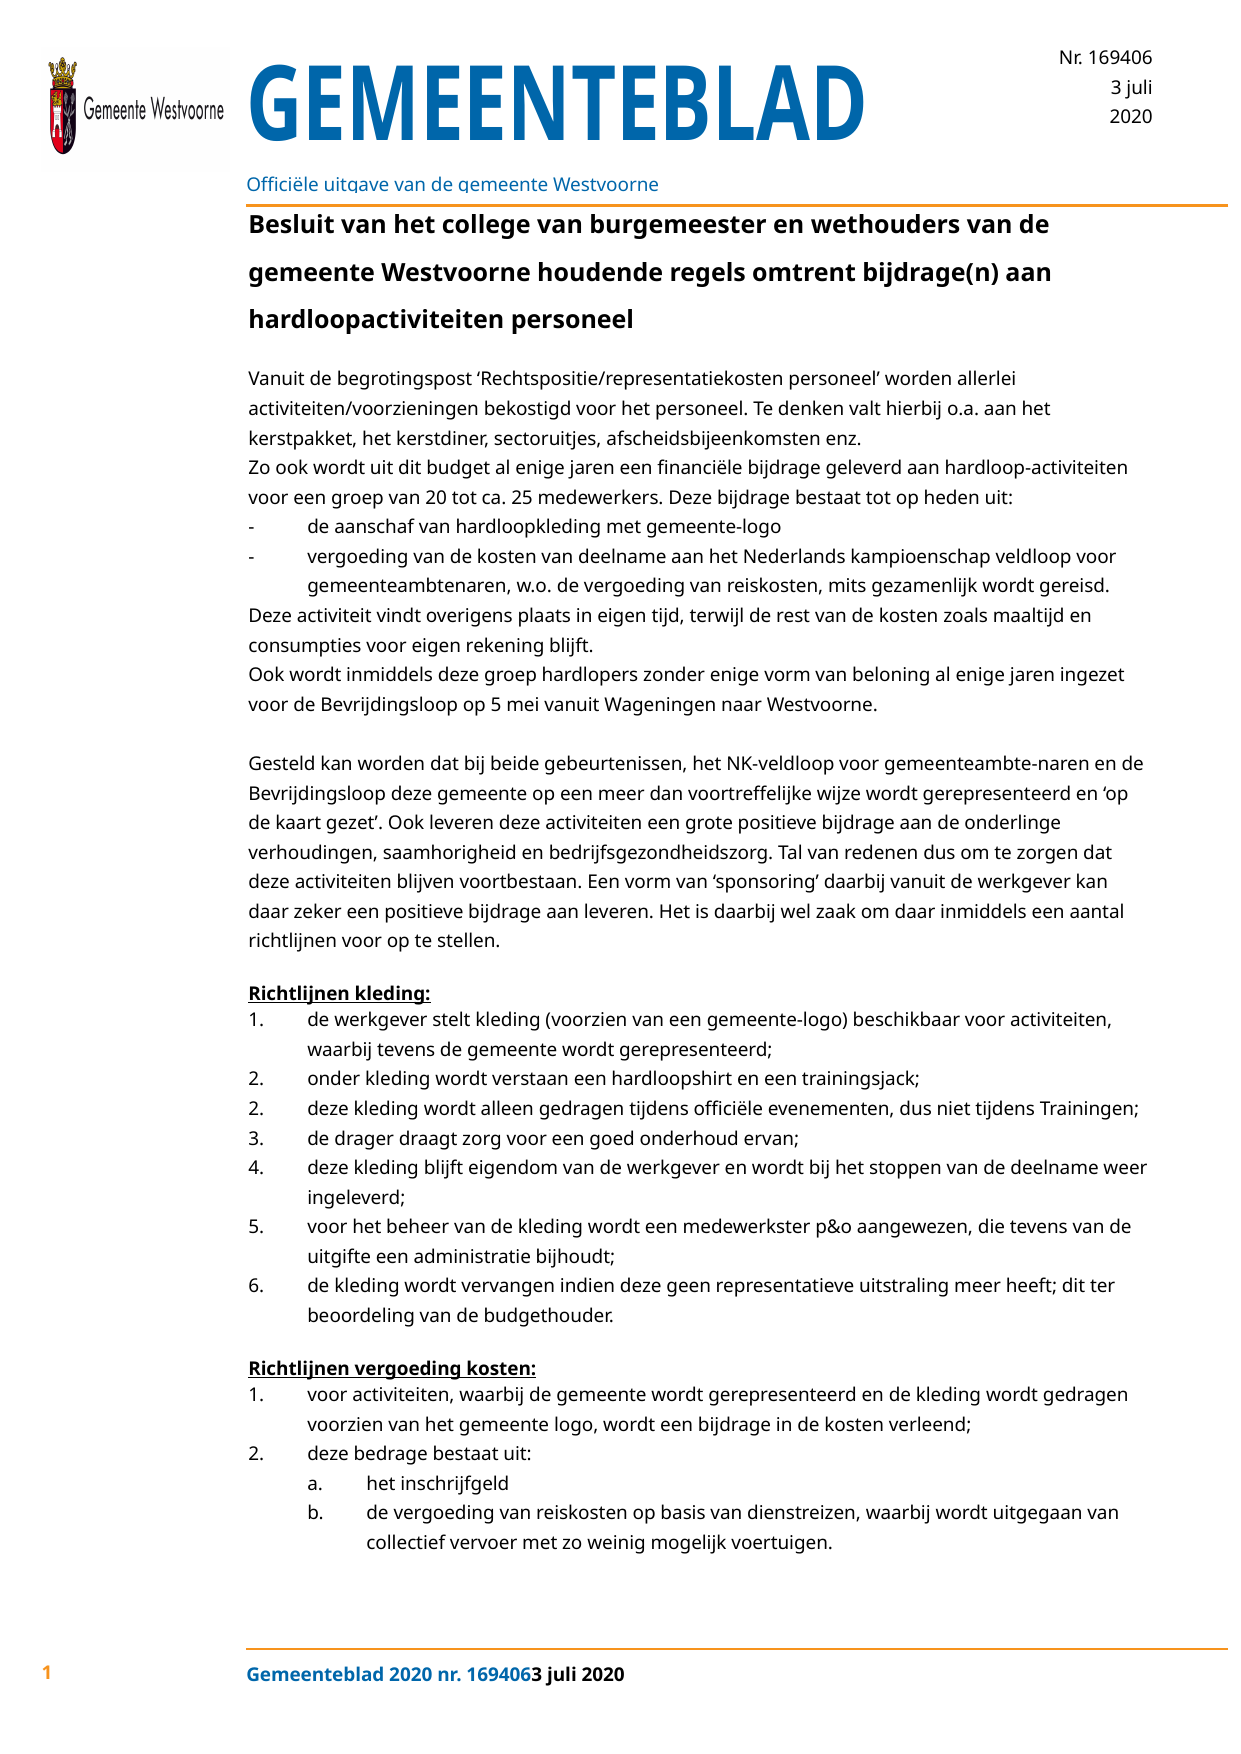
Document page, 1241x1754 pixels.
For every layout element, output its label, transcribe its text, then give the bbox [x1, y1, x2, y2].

list deze kleding wordt alleen gedragen tijdens officiële evenementen, dus niet tijdens Trainingen; [248, 1095, 1152, 1121]
text Richtlijnen vergoeding kosten: [248, 1353, 1152, 1381]
list de aanschaf van hardloopkleding met gemeente-logo [248, 513, 1152, 539]
list de werkgever stelt kleding (voorzien van een gemeente-logo) beschikbaar voor activiteiten, waarbij tevens de gemeente wordt gerepresenteerd; [248, 1006, 1152, 1062]
list voor het beheer van de kleding wordt een medewerkster p&o aangewezen, die tevens van de uitgifte een administratie bijhoudt; [248, 1213, 1152, 1269]
text Besluit van het college van burgemeester en wethouders van de gemeente Westvoorne houdende regels omtrent bijdrage(n) aan hardloopactiviteiten personeel [248, 207, 1152, 336]
list onder kleding wordt verstaan een hardloopshirt en een trainingsjack; [248, 1066, 1152, 1091]
list deze kleding blijft eigendom van de werkgever en wordt bij het stoppen van de deelname weer ingeleverd; [248, 1154, 1152, 1210]
list voor activiteiten, waarbij de gemeente wordt gerepresenteerd en de kleding wordt gedragen voorzien van het gemeente logo, wordt een bijdrage in de kosten verleend; [248, 1381, 1152, 1436]
list vergoeding van de kosten van deelname aan het Nederlands kampioenschap veldloop voor gemeenteambtenaren, w.o. de vergoeding van reiskosten, mits gezamenlijk wordt gereisd. [248, 543, 1152, 598]
text Deze activiteit vindt overigens plaats in eigen tijd, terwijl de rest van de kosten zoals maaltijd en consumpties voor eigen rekening blijft. [248, 602, 1152, 657]
list deze bedrage bestaat uit: [248, 1440, 1152, 1466]
text Vanuit de begrotingspost ‘Rechtspositie/representatiekosten personeel’ worden allerlei activiteiten/voorzieningen bekostigd voor het personeel. Te denken valt hierbij o.a. aan het kerstpakket, het kerstdiner, sectoruitjes, afscheidsbijeenkomsten enz. [248, 366, 1152, 450]
text Zo ook wordt uit dit budget al enige jaren een financiële bijdrage geleverd aan hardloop-activiteiten voor een groep van 20 tot ca. 25 medewerkers. Deze bijdrage bestaat tot op heden uit: [248, 454, 1152, 509]
list de vergoeding van reiskosten op basis van dienstreizen, waarbij wordt uitgegaan van collectief vervoer met zo weinig mogelijk voertuigen. [307, 1499, 1152, 1555]
text Ook wordt inmiddels deze groep hardlopers zonder enige vorm van beloning al enige jaren ingezet voor de Bevrijdingsloop op 5 mei vanuit Wageningen naar Westvoorne. [248, 661, 1152, 717]
text Gesteld kan worden dat bij beide gebeurtenissen, het NK-veldloop voor gemeenteambte-naren en de Bevrijdingsloop deze gemeente op een meer dan voortreffelijke wijze wordt gerepresenteerd en ‘op de kaart gezet’. Ook leveren deze activiteiten een grote positieve bijdrage aan de onderlinge verhoudingen, saamhorigheid en bedrijfsgezondheidszorg. Tal van redenen dus om te zorgen dat deze activiteiten blijven voortbestaan. Een vorm van ‘sponsoring’ daarbij vanuit de werkgever kan daar zeker een positieve bijdrage aan leveren. Het is daarbij wel zaak om daar inmiddels een aantal richtlijnen voor op te stellen. [248, 750, 1152, 953]
text Richtlijnen kleding: [248, 978, 1152, 1006]
list de drager draagt zorg voor een goed onderhoud ervan; [248, 1125, 1152, 1151]
list de kleding wordt vervangen indien deze geen representatieve uitstraling meer heeft; dit ter beoordeling van de budgethouder. [248, 1273, 1152, 1328]
picture [41, 47, 231, 172]
list het inschrijfgeld [307, 1470, 1152, 1496]
